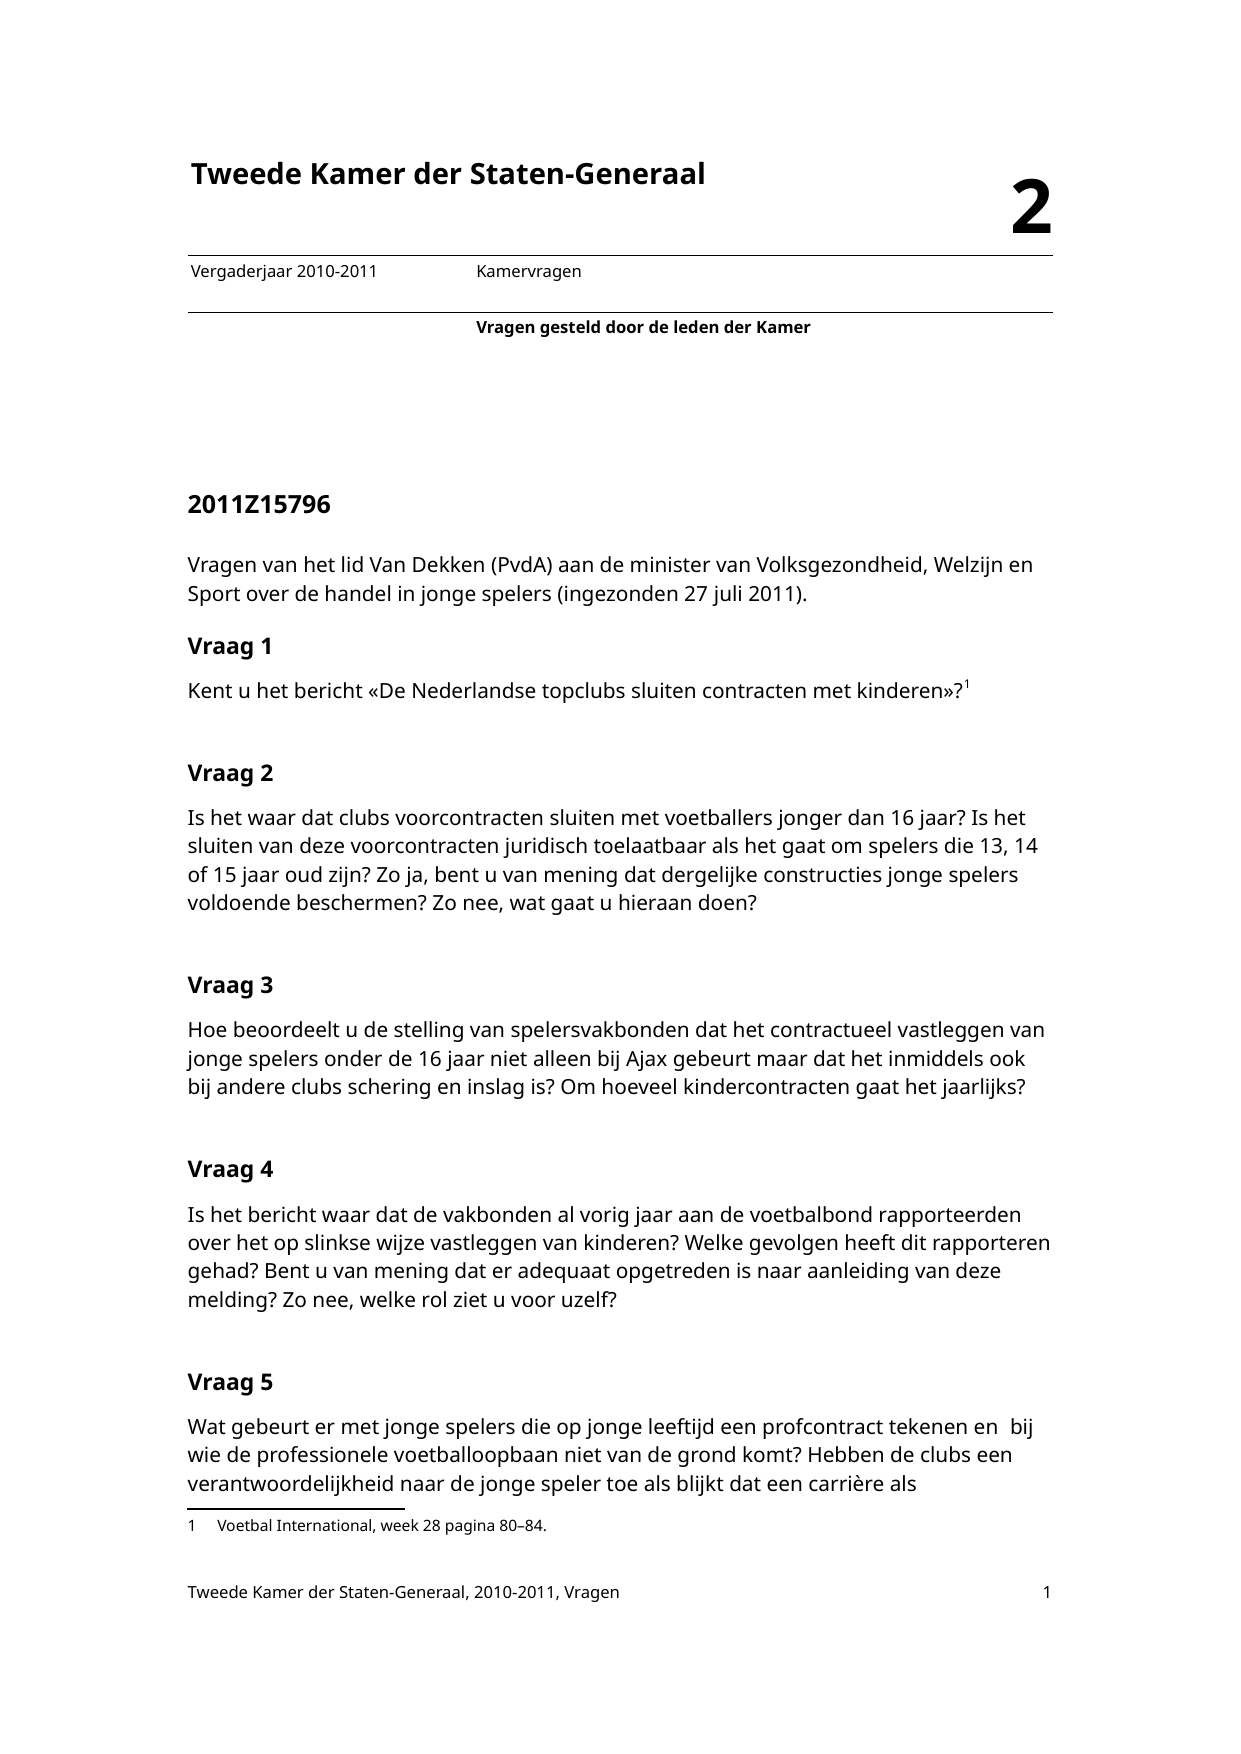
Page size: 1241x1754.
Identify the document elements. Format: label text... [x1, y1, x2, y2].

table_cell Vragen gesteld door de leden der Kamer [473, 313, 1053, 339]
table_cell Kamervragen [473, 256, 1053, 312]
subtitle Vraag 3 [187, 969, 1053, 1001]
text Is het bericht waar dat de vakbonden al vorig jaar aan de voetbalbond rapporteerden over het op slinkse wijze vastleggen van kinderen? Welke gevolgen heeft dit rapporteren gehad? Bent u van mening dat er adequaat opgetreden is naar aanleiding van deze melding? Zo nee, welke rol ziet u voor uzelf? [187, 1200, 1053, 1313]
table_cell [188, 313, 473, 339]
subtitle Vraag 1 [187, 630, 1053, 661]
subtitle Vraag 4 [187, 1153, 1053, 1185]
subtitle Vraag 5 [187, 1366, 1053, 1397]
text 2011Z15796 [187, 487, 1053, 521]
text Vragen van het lid Van Dekken (PvdA) aan de minister van Volksgezondheid, Welzijn en Sport over de handel in jonge spelers (ingezonden 27 juli 2011). [187, 550, 1053, 607]
table_header 2 [880, 150, 1053, 255]
table_header Tweede Kamer der Staten-Generaal [188, 150, 879, 255]
subtitle Vraag 2 [187, 757, 1053, 788]
text Hoe beoordeelt u de stelling van spelersvakbonden dat het contractueel vastleggen van jonge spelers onder de 16 jaar niet alleen bij Ajax gebeurt maar dat het inmiddels ook bij andere clubs schering en inslag is? Om hoeveel kindercontracten gaat het jaarlijks? [187, 1016, 1053, 1101]
text Is het waar dat clubs voorcontracten sluiten met voetballers jonger dan 16 jaar? Is het sluiten van deze voorcontracten juridisch toelaatbaar als het gaat om spelers die 13, 14 of 15 jaar oud zijn? Zo ja, bent u van mening dat dergelijke constructies jonge spelers voldoende beschermen? Zo nee, wat gaat u hieraan doen? [187, 803, 1053, 917]
text Wat gebeurt er met jonge spelers die op jonge leeftijd een profcontract tekenen en bij wie de professionele voetballoopbaan niet van de grond komt? Hebben de clubs een verantwoordelijkheid naar de jonge speler toe als blijkt dat een carrière als [187, 1412, 1053, 1497]
table_cell Vergaderjaar 2010-2011 [188, 256, 473, 312]
text Kent u het bericht «De Nederlandse topclubs sluiten contracten met kinderen»? [187, 676, 1053, 704]
text Voetbal International, week 28 pagina 80–84. [187, 1508, 1053, 1536]
